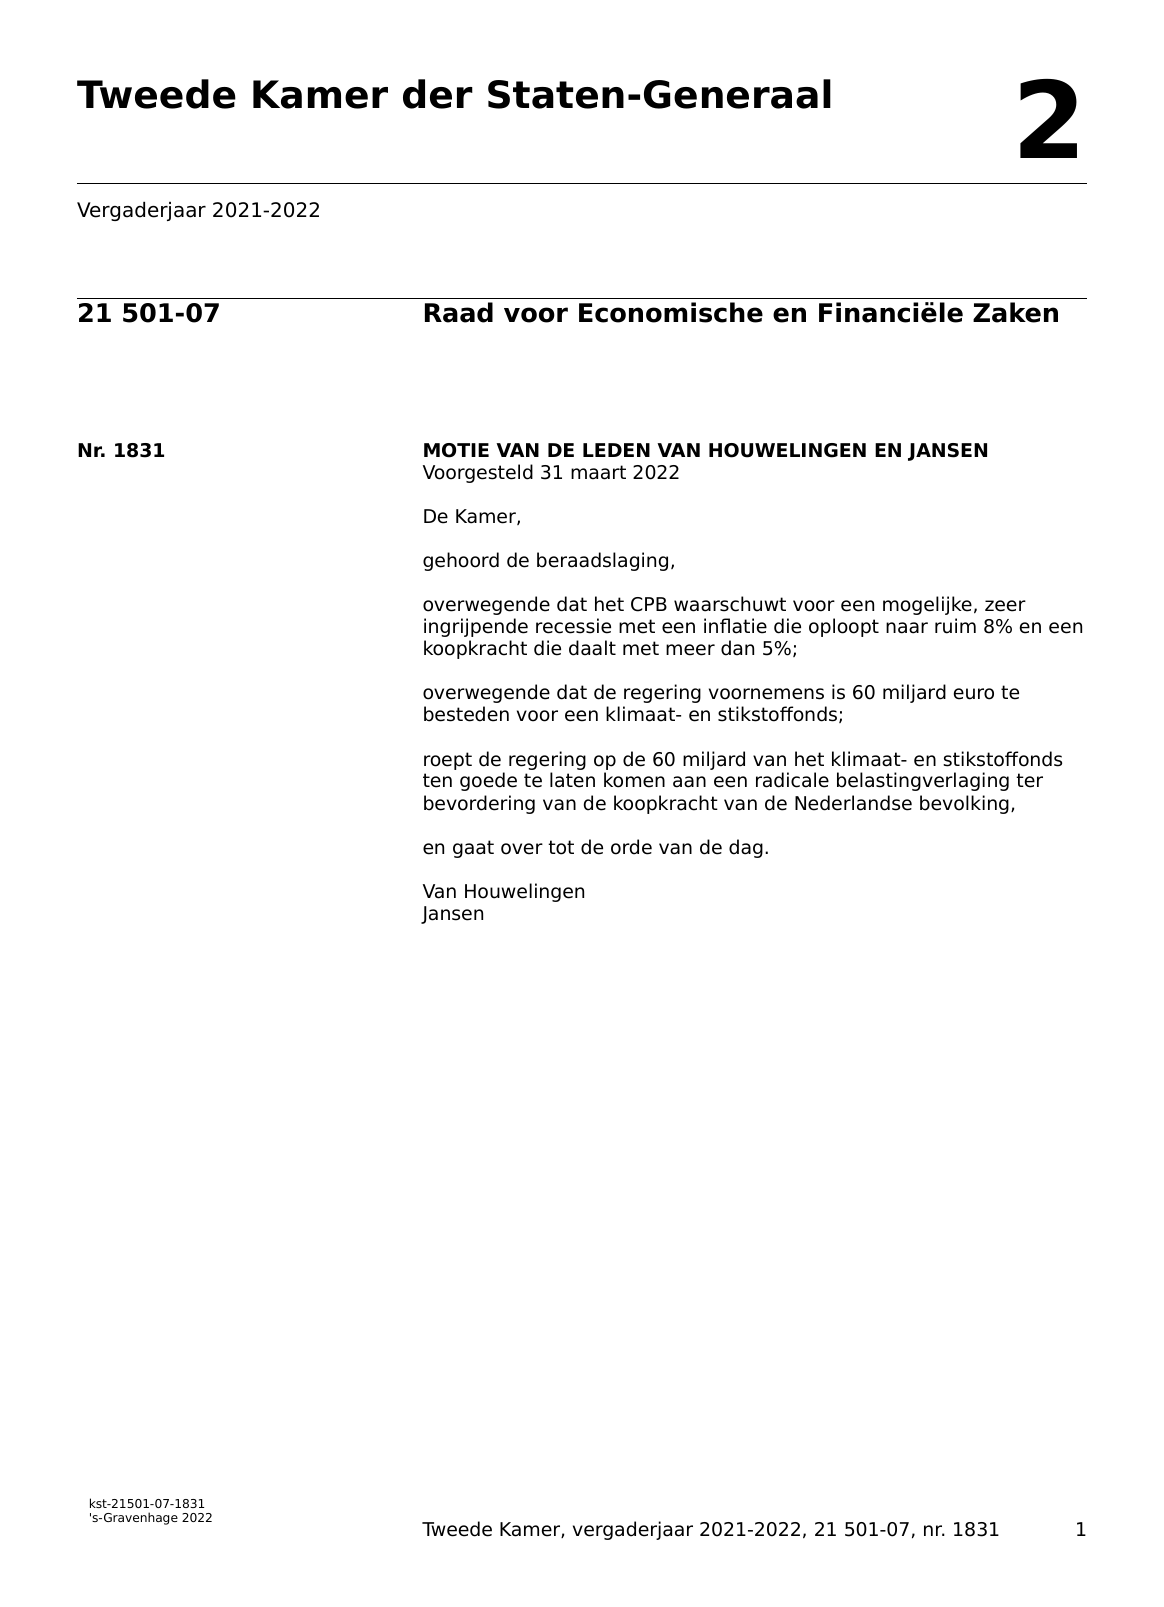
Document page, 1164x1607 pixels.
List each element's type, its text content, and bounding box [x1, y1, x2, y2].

table_header 2 [886, 59, 1087, 183]
text roept de regering op de 60 miljard van het klimaat- en stikstoffonds ten goede te laten komen aan een radicale belastingverlaging ter bevordering van de koopkracht van de Nederlandse bevolking, [422, 748, 1087, 814]
text De Kamer, [422, 506, 1087, 528]
text Voorgesteld 31 maart 2022 [422, 462, 1087, 484]
subtitle 21 501-07 Raad voor Economische en Financiële Zaken [77, 299, 1087, 329]
text overwegende dat de regering voornemens is 60 miljard euro te besteden voor een klimaat- en stikstoffonds; [422, 682, 1087, 726]
text 's-Gravenhage 2022 [88, 1511, 323, 1525]
text overwegende dat het CPB waarschuwt voor een mogelijke, zeer ingrijpende recessie met een inflatie die oploopt naar ruim 8% en een koopkracht die daalt met meer dan 5%; [422, 594, 1087, 660]
text Van Houwelingen [422, 881, 1087, 903]
subtitle Nr. 1831 MOTIE VAN DE LEDEN VAN HOUWELINGEN EN JANSEN [77, 440, 1087, 462]
table_cell Vergaderjaar 2021-2022 [77, 184, 1087, 298]
text gehoord de beraadslaging, [422, 550, 1087, 572]
text en gaat over tot de orde van de dag. [422, 837, 1087, 858]
text kst-21501-07-1831 [88, 1497, 323, 1511]
table_header Tweede Kamer der Staten-Generaal [77, 59, 886, 183]
text Jansen [422, 903, 1087, 925]
